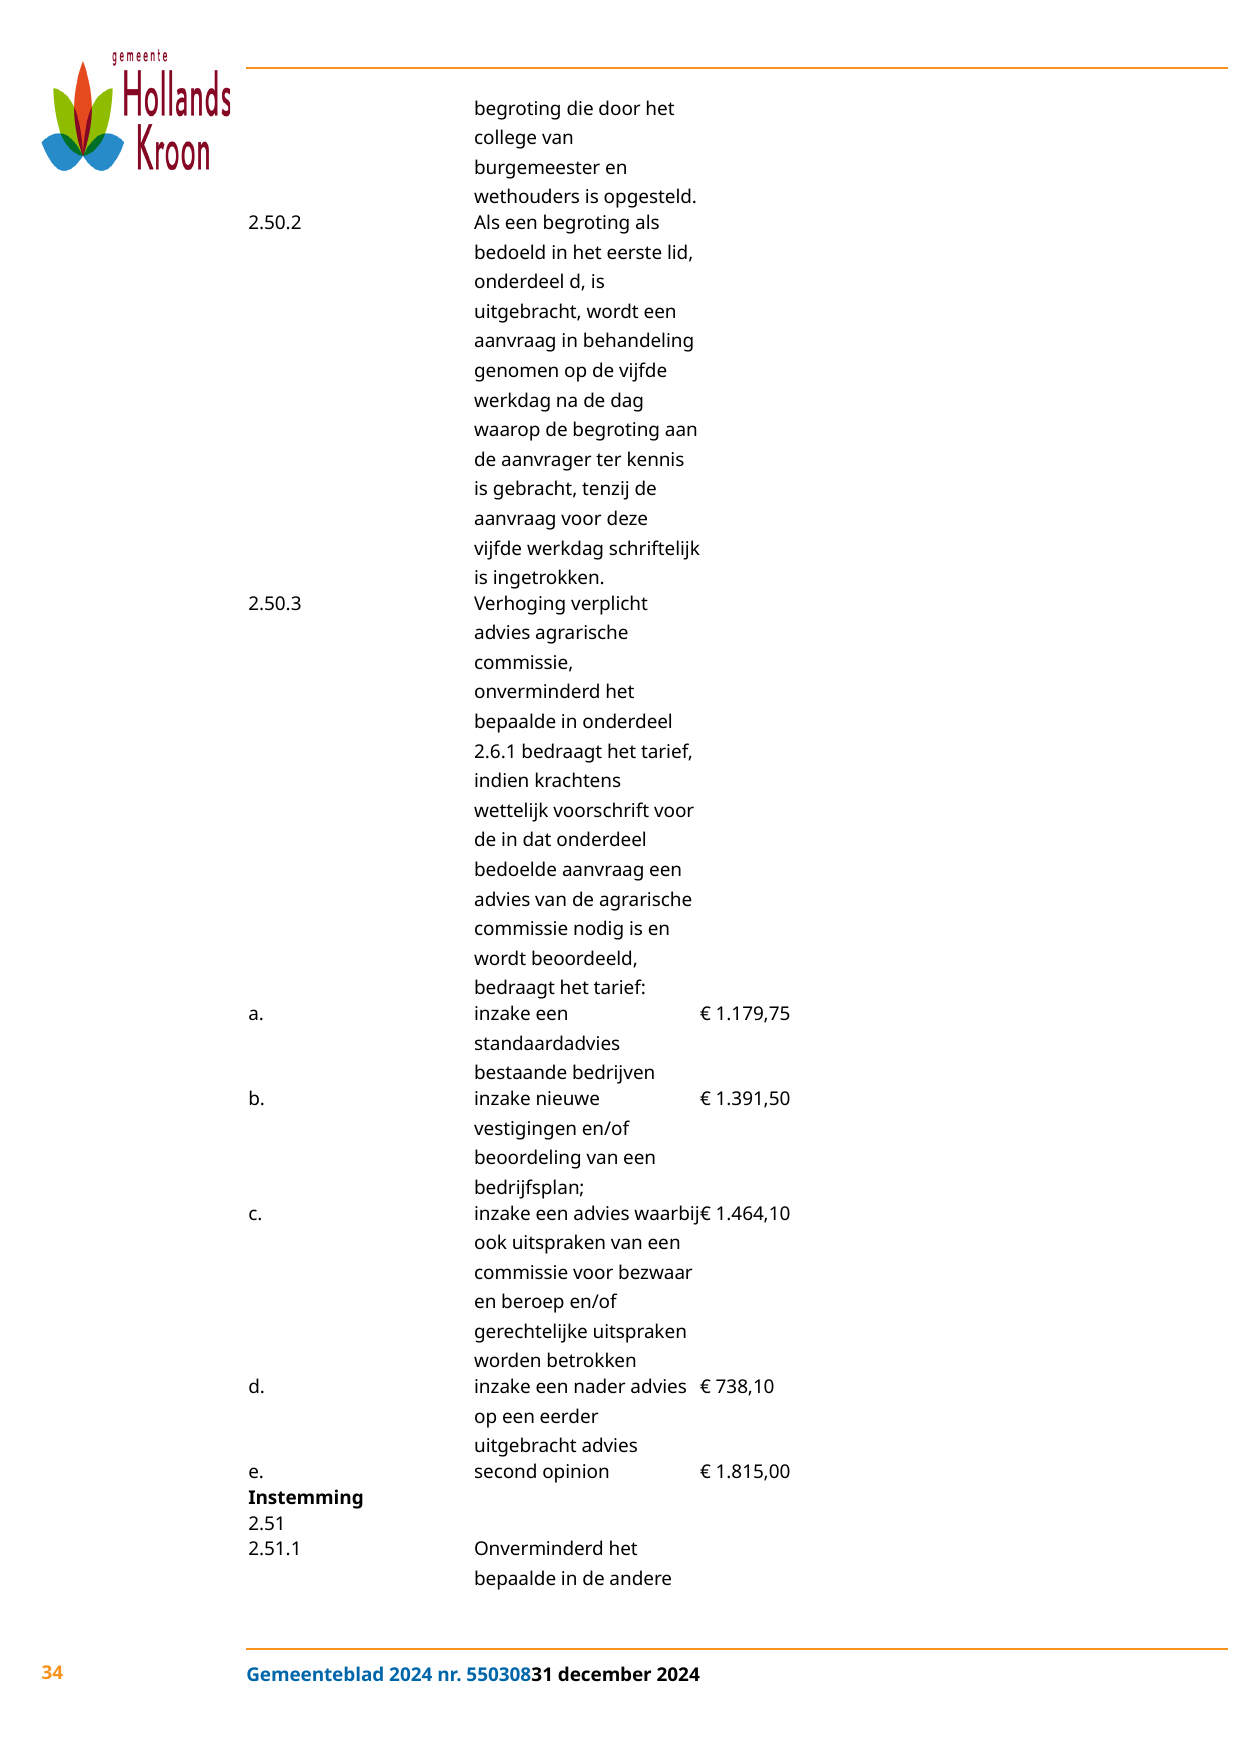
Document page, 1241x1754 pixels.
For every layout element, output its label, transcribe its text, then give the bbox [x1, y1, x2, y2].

table_cell € 1.179,75 [700, 1000, 926, 1085]
table_cell [926, 209, 1152, 590]
table_cell [926, 590, 1152, 1000]
table_cell Als een begroting als bedoeld in het eerste lid, onderdeel d, is uitgebracht, wordt een aanvraag in behandeling genomen op de vijfde werkdag na de dag waarop de begroting aan de aanvrager ter kennis is gebracht, tenzij de aanvraag voor deze vijfde werkdag schriftelijk is ingetrokken. [474, 209, 700, 590]
table_cell Onverminderd het bepaalde in de andere [474, 1535, 700, 1591]
table_cell e. [248, 1458, 474, 1484]
table_cell inzake nieuwe vestigingen en/of beoordeling van een bedrijfsplan; [474, 1085, 700, 1200]
table_cell b. [248, 1085, 474, 1200]
table_cell [700, 209, 926, 590]
table_cell [700, 95, 926, 209]
table_cell € 1.815,00 [700, 1458, 926, 1484]
table_cell [926, 1000, 1152, 1085]
table_cell Verhoging verplicht advies agrarische commissie, onverminderd het bepaalde in onderdeel 2.6.1 bedraagt het tarief, indien krachtens wettelijk voorschrift voor de in dat onderdeel bedoelde aanvraag een advies van de agrarische commissie nodig is en wordt beoordeeld, bedraagt het tarief: [474, 590, 700, 1000]
table_cell inzake een nader advies op een eerder uitgebracht advies [474, 1373, 700, 1458]
table_cell [926, 1200, 1152, 1373]
table_cell c. [248, 1200, 474, 1373]
table_cell [700, 1535, 926, 1591]
table_cell inzake een advies waarbij ook uitspraken van een commissie voor bezwaar en beroep en/of gerechtelijke uitspraken worden betrokken [474, 1200, 700, 1373]
table_cell [474, 1510, 700, 1535]
table_cell [700, 590, 926, 1000]
table_cell 2.50.2 [248, 209, 474, 590]
table_cell [700, 1510, 926, 1535]
table_cell d. [248, 1373, 474, 1458]
table_cell Instemming [248, 1484, 926, 1510]
table_cell 2.50.3 [248, 590, 474, 1000]
table_cell inzake een standaardadvies bestaande bedrijven [474, 1000, 700, 1085]
table_cell € 1.464,10 [700, 1200, 926, 1373]
table_cell € 738,10 [700, 1373, 926, 1458]
table_cell 2.51 [248, 1510, 474, 1535]
picture [41, 47, 231, 172]
table_cell a. [248, 1000, 474, 1085]
table_cell [248, 95, 474, 209]
table_cell [926, 95, 1152, 209]
table_cell [926, 1484, 1152, 1510]
table_cell [926, 1510, 1152, 1535]
table_cell 2.51.1 [248, 1535, 474, 1591]
table_cell [926, 1085, 1152, 1200]
table_cell € 1.391,50 [700, 1085, 926, 1200]
table_cell begroting die door het college van burgemeester en wethouders is opgesteld. [474, 95, 700, 209]
table_cell [926, 1535, 1152, 1591]
table_cell second opinion [474, 1458, 700, 1484]
table_cell [926, 1373, 1152, 1458]
table_cell [926, 1458, 1152, 1484]
